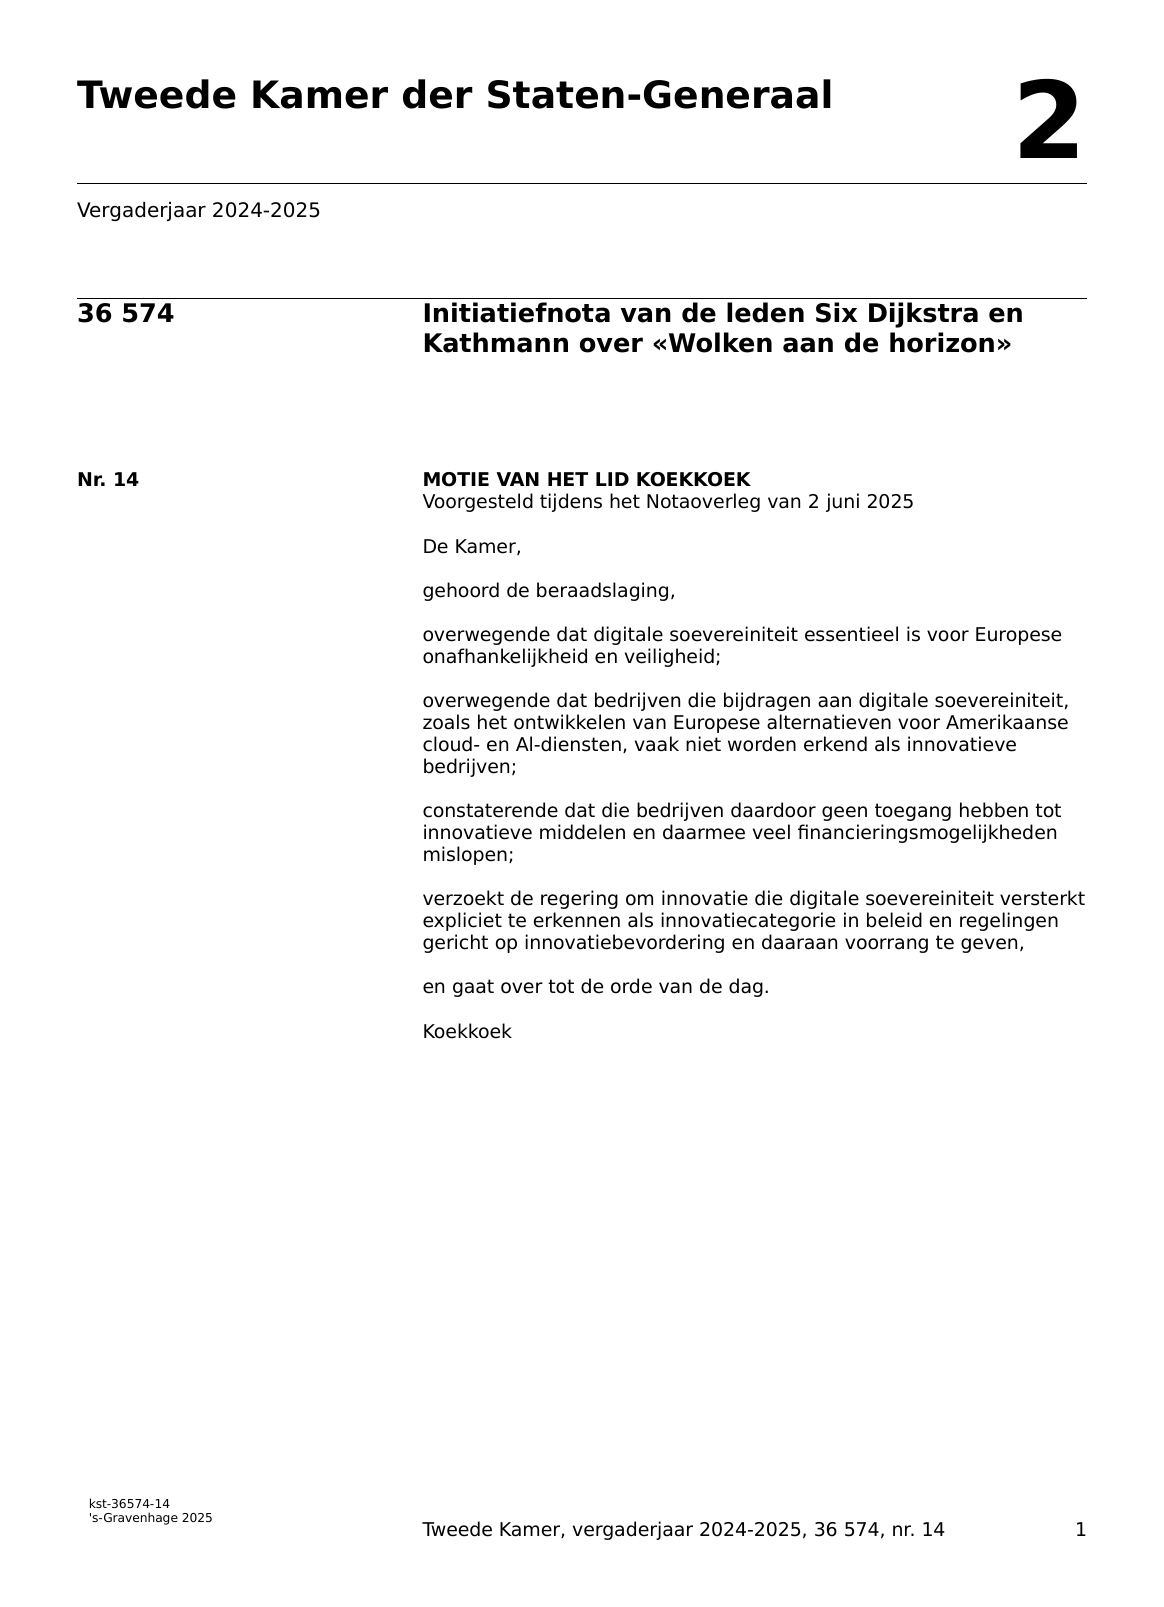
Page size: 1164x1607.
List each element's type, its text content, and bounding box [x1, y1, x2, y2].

text verzoekt de regering om innovatie die digitale soevereiniteit versterkt expliciet te erkennen als innovatiecategorie in beleid en regelingen gericht op innovatiebevordering en daaraan voorrang te geven, [422, 888, 1087, 954]
subtitle 36 574 Initiatiefnota van de leden Six Dijkstra en Kathmann over «Wolken aan de horizon» [77, 299, 1087, 358]
table_cell Vergaderjaar 2024-2025 [77, 184, 1087, 298]
text Voorgesteld tijdens het Notaoverleg van 2 juni 2025 [422, 491, 1087, 513]
text 's-Gravenhage 2025 [88, 1511, 323, 1525]
table_header Tweede Kamer der Staten-Generaal [77, 59, 886, 183]
text Koekkoek [422, 1021, 1087, 1042]
text kst-36574-14 [88, 1497, 323, 1511]
text constaterende dat die bedrijven daardoor geen toegang hebben tot innovatieve middelen en daarmee veel financieringsmogelijkheden mislopen; [422, 800, 1087, 866]
text gehoord de beraadslaging, [422, 580, 1087, 602]
text overwegende dat digitale soevereiniteit essentieel is voor Europese onafhankelijkheid en veiligheid; [422, 624, 1087, 668]
subtitle Nr. 14 MOTIE VAN HET LID KOEKKOEK [77, 469, 1087, 491]
table_header 2 [886, 59, 1087, 183]
text overwegende dat bedrijven die bijdragen aan digitale soevereiniteit, zoals het ontwikkelen van Europese alternatieven voor Amerikaanse cloud- en Al-diensten, vaak niet worden erkend als innovatieve bedrijven; [422, 690, 1087, 778]
text en gaat over tot de orde van de dag. [422, 976, 1087, 998]
text De Kamer, [422, 536, 1087, 557]
